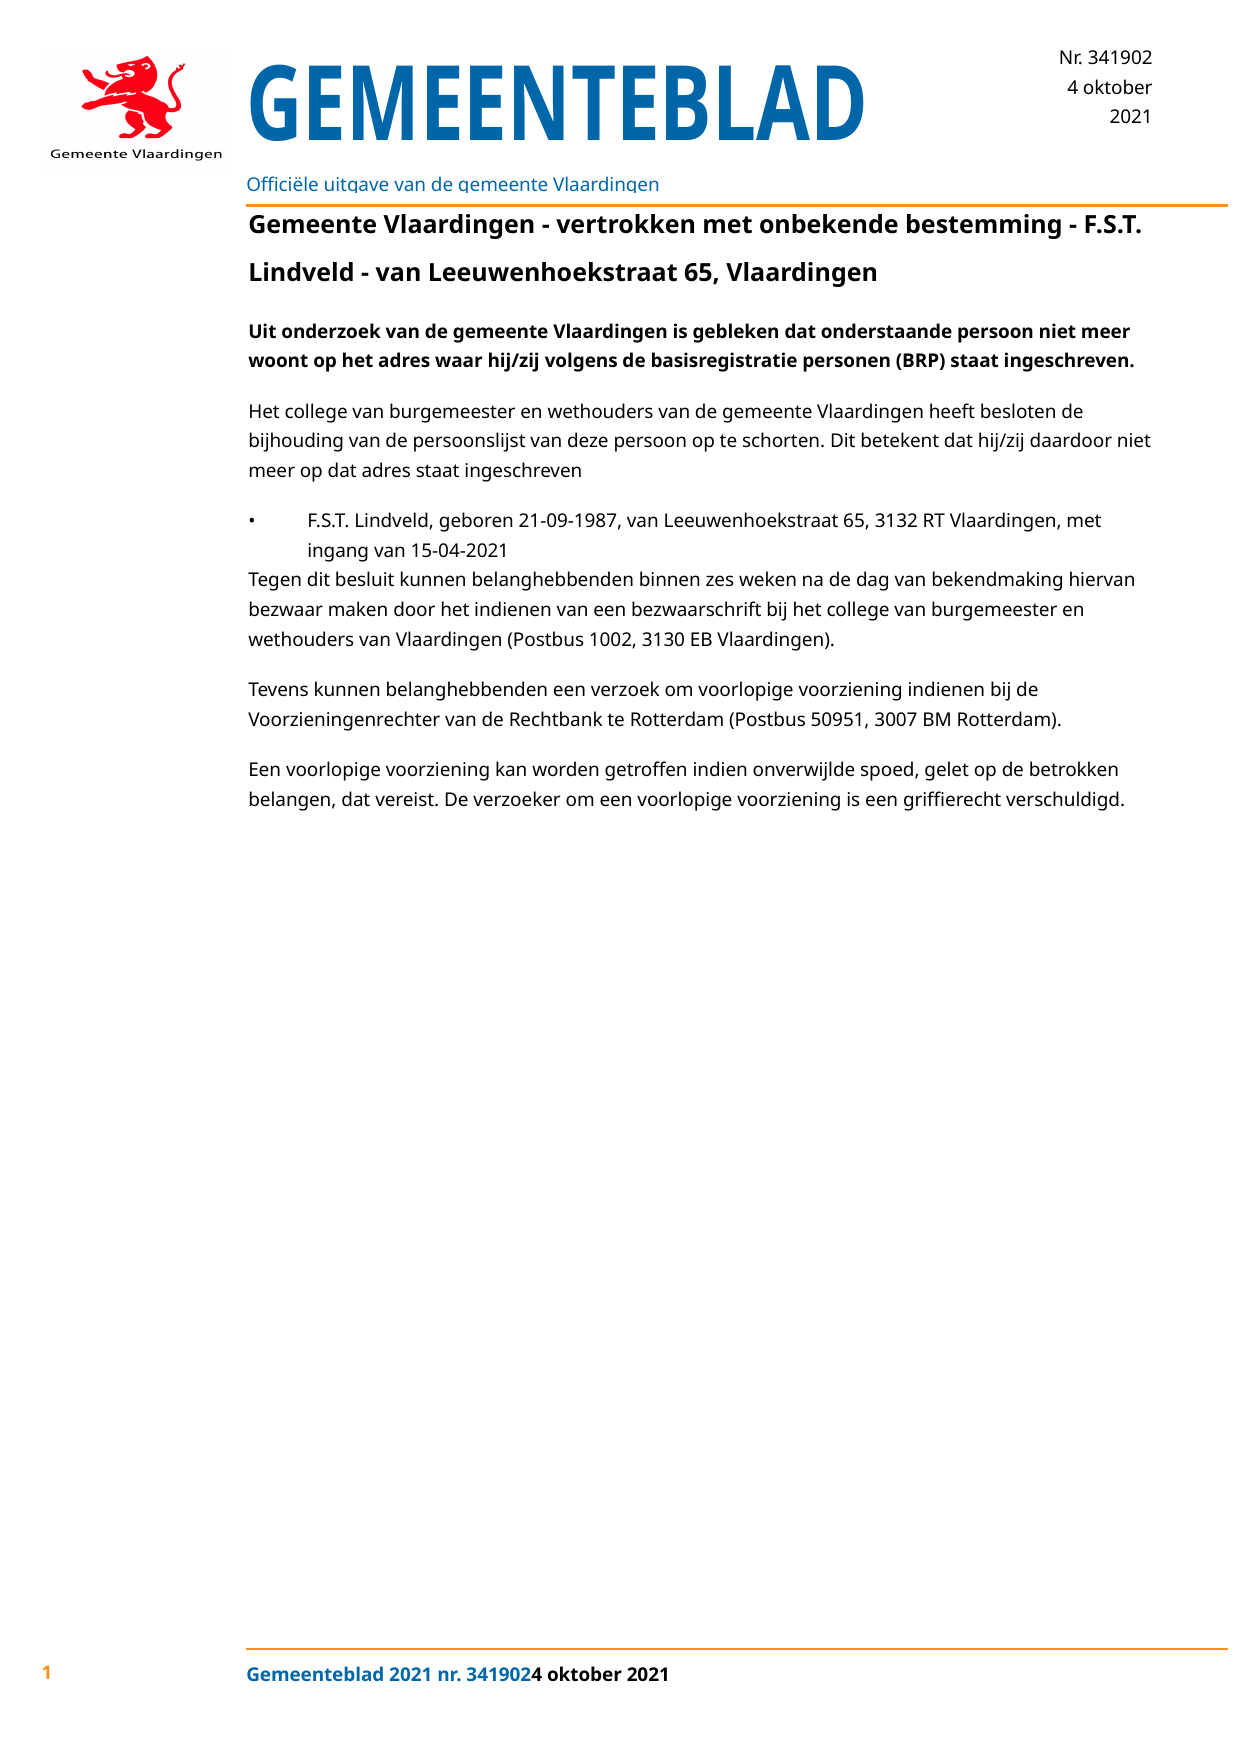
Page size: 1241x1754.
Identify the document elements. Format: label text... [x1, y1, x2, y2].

text Het college van burgemeester en wethouders van de gemeente Vlaardingen heeft besloten de bijhouding van de persoonslijst van deze persoon op te schorten. Dit betekent dat hij/zij daardoor niet meer op dat adres staat ingeschreven [248, 398, 1152, 483]
text Gemeente Vlaardingen - vertrokken met onbekende bestemming - F.S.T. Lindveld - van Leeuwenhoekstraat 65, Vlaardingen [248, 207, 1152, 288]
text Uit onderzoek van de gemeente Vlaardingen is gebleken dat onderstaande persoon niet meer woont op het adres waar hij/zij volgens de basisregistratie personen (BRP) staat ingeschreven. [248, 318, 1152, 373]
text Tevens kunnen belanghebbenden een verzoek om voorlopige voorziening indienen bij de Voorzieningenrechter van de Rechtbank te Rotterdam (Postbus 50951, 3007 BM Rotterdam). [248, 676, 1152, 732]
text Tegen dit besluit kunnen belanghebbenden binnen zes weken na de dag van bekendmaking hiervan bezwaar maken door het indienen van een bezwaarschrift bij het college van burgemeester en wethouders van Vlaardingen (Postbus 1002, 3130 EB Vlaardingen). [248, 567, 1152, 652]
text Een voorlopige voorziening kan worden getroffen indien onverwijlde spoed, gelet op de betrokken belangen, dat vereist. De verzoeker om een voorlopige voorziening is een griffierecht verschuldigd. [248, 756, 1152, 812]
picture [41, 47, 231, 172]
list F.S.T. Lindveld, geboren 21-09-1987, van Leeuwenhoekstraat 65, 3132 RT Vlaardingen, met ingang van 15-04-2021 [248, 507, 1152, 563]
